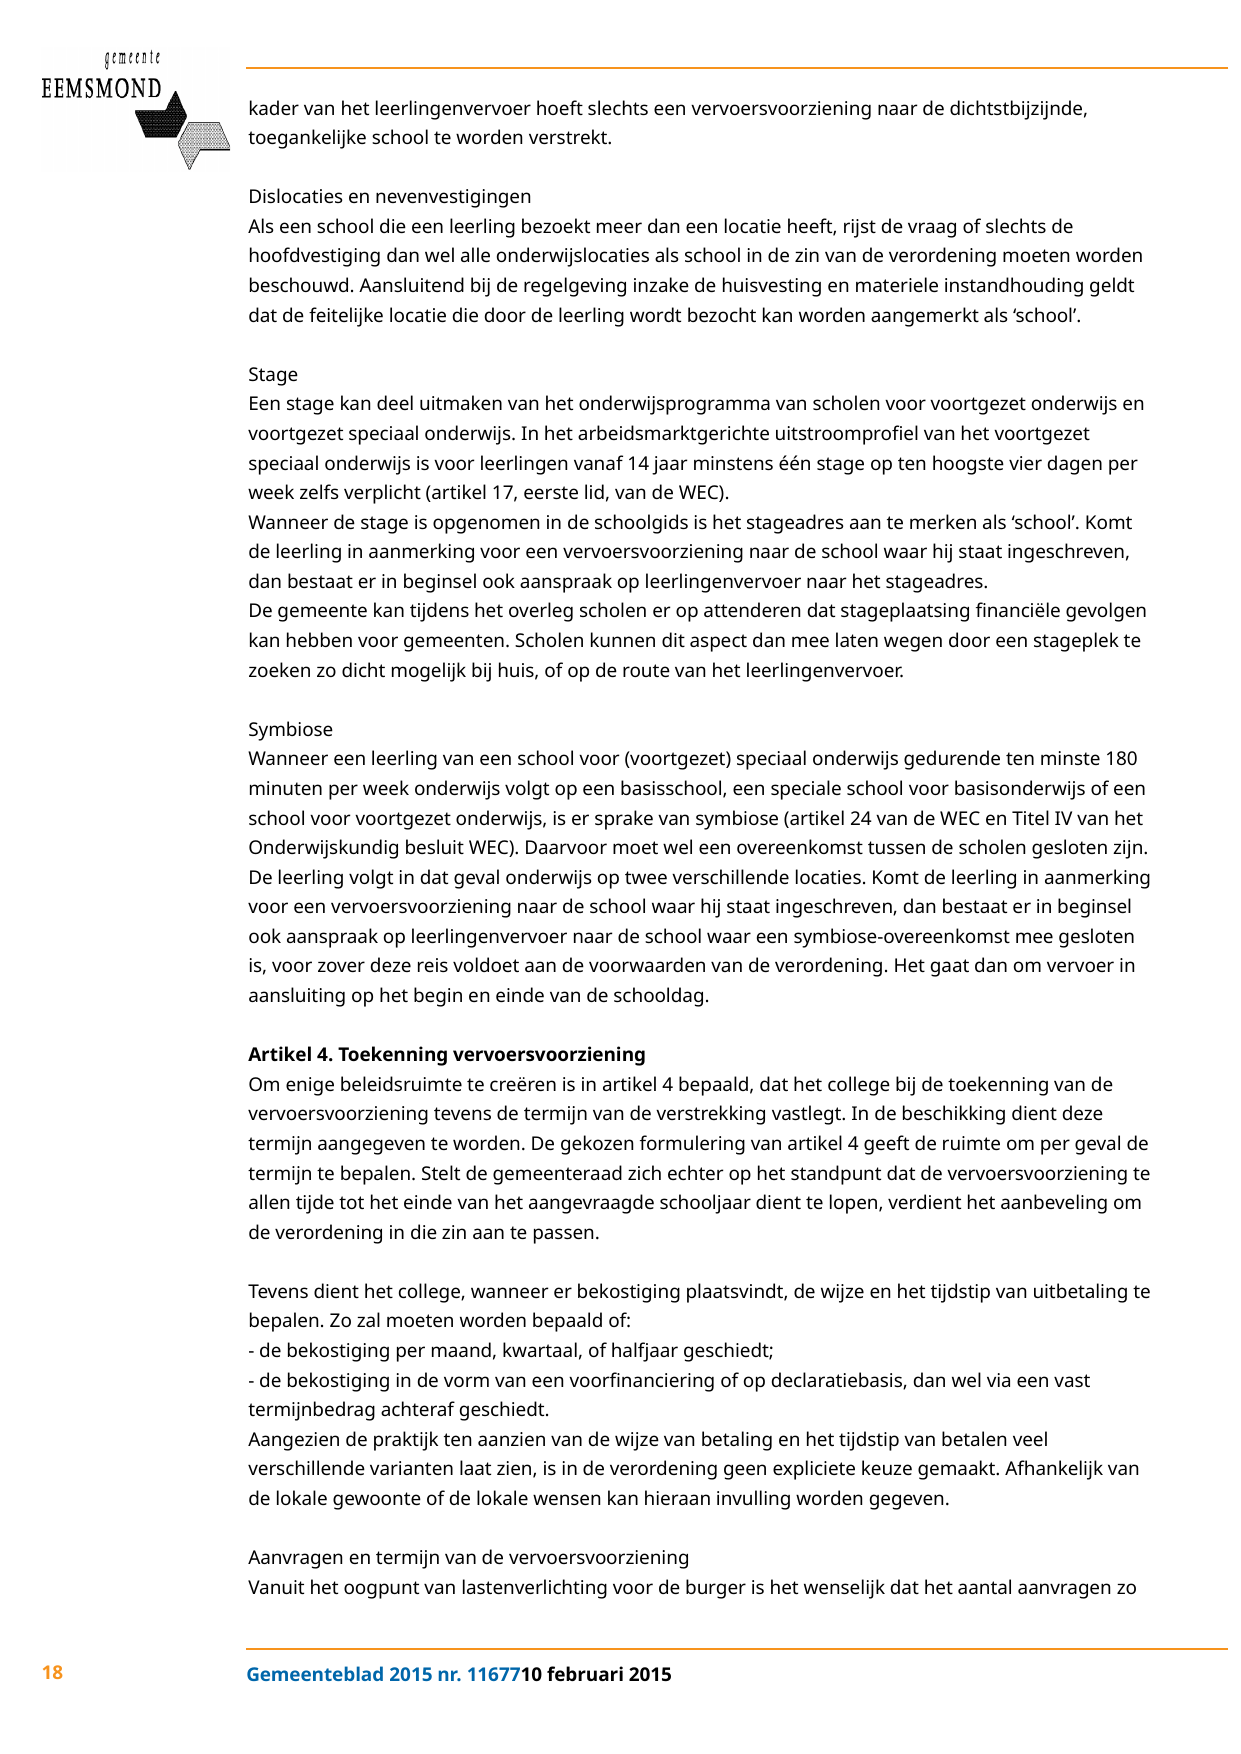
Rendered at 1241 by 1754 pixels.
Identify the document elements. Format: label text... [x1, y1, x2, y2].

text Dislocaties en nevenvestigingen [248, 183, 1152, 209]
text Stage [248, 361, 1152, 387]
text De gemeente kan tijdens het overleg scholen er op attenderen dat stageplaatsing financiële gevolgen kan hebben voor gemeenten. Scholen kunnen dit aspect dan mee laten wegen door een stageplek te zoeken zo dicht mogelijk bij huis, of op de route van het leerlingenvervoer. [248, 598, 1152, 683]
text Een stage kan deel uitmaken van het onderwijsprogramma van scholen voor voortgezet onderwijs en voortgezet speciaal onderwijs. In het arbeidsmarktgerichte uitstroomprofiel van het voortgezet speciaal onderwijs is voor leerlingen vanaf 14 jaar minstens één stage op ten hoogste vier dagen per week zelfs verplicht (artikel 17, eerste lid, van de WEC). [248, 391, 1152, 505]
text Vanuit het oogpunt van lastenverlichting voor de burger is het wenselijk dat het aantal aanvragen zo [248, 1574, 1152, 1600]
picture [41, 47, 231, 172]
text Aanvragen en termijn van de vervoersvoorziening [248, 1544, 1152, 1570]
text Tevens dient het college, wanneer er bekostiging plaatsvindt, de wijze en het tijdstip van uitbetaling te bepalen. Zo zal moeten worden bepaald of: [248, 1278, 1152, 1333]
text - de bekostiging per maand, kwartaal, of halfjaar geschiedt; [248, 1337, 1152, 1363]
text Wanneer de stage is opgenomen in de schoolgids is het stageadres aan te merken als ‘school’. Komt de leerling in aanmerking voor een vervoersvoorziening naar de school waar hij staat ingeschreven, dan bestaat er in beginsel ook aanspraak op leerlingenvervoer naar het stageadres. [248, 509, 1152, 594]
text Om enige beleidsruimte te creëren is in artikel 4 bepaald, dat het college bij de toekenning van de vervoersvoorziening tevens de termijn van de verstrekking vastlegt. In de beschikking dient deze termijn aangegeven te worden. De gekozen formulering van artikel 4 geeft de ruimte om per geval de termijn te bepalen. Stelt de gemeenteraad zich echter op het standpunt dat de vervoersvoorziening te allen tijde tot het einde van het aangevraagde schooljaar dient te lopen, verdient het aanbeveling om de verordening in die zin aan te passen. [248, 1071, 1152, 1245]
text - de bekostiging in de vorm van een voorfinanciering of op declaratiebasis, dan wel via een vast termijnbedrag achteraf geschiedt. [248, 1367, 1152, 1422]
text Artikel 4. Toekenning vervoersvoorziening [248, 1041, 1152, 1067]
text Als een school die een leerling bezoekt meer dan een locatie heeft, rijst de vraag of slechts de hoofdvestiging dan wel alle onderwijslocaties als school in de zin van de verordening moeten worden beschouwd. Aansluitend bij de regelgeving inzake de huisvesting en materiele instandhouding geldt dat de feitelijke locatie die door de leerling wordt bezocht kan worden aangemerkt als ‘school’. [248, 213, 1152, 328]
text Aangezien de praktijk ten aanzien van de wijze van betaling en het tijdstip van betalen veel verschillende varianten laat zien, is in de verordening geen expliciete keuze gemaakt. Afhankelijk van de lokale gewoonte of de lokale wensen kan hieraan invulling worden gegeven. [248, 1426, 1152, 1511]
text kader van het leerlingenvervoer hoeft slechts een vervoersvoorziening naar de dichtstbijzijnde, toegankelijke school te worden verstrekt. [248, 95, 1152, 150]
text Wanneer een leerling van een school voor (voortgezet) speciaal onderwijs gedurende ten minste 180 minuten per week onderwijs volgt op een basisschool, een speciale school voor basisonderwijs of een school voor voortgezet onderwijs, is er sprake van symbiose (artikel 24 van de WEC en Titel IV van het Onderwijskundig besluit WEC). Daarvoor moet wel een overeenkomst tussen de scholen gesloten zijn. De leerling volgt in dat geval onderwijs op twee verschillende locaties. Komt de leerling in aanmerking voor een vervoersvoorziening naar de school waar hij staat ingeschreven, dan bestaat er in beginsel ook aanspraak op leerlingenvervoer naar de school waar een symbiose-overeenkomst mee gesloten is, voor zover deze reis voldoet aan de voorwaarden van de verordening. Het gaat dan om vervoer in aansluiting op het begin en einde van de schooldag. [248, 746, 1152, 1008]
text Symbiose [248, 716, 1152, 742]
